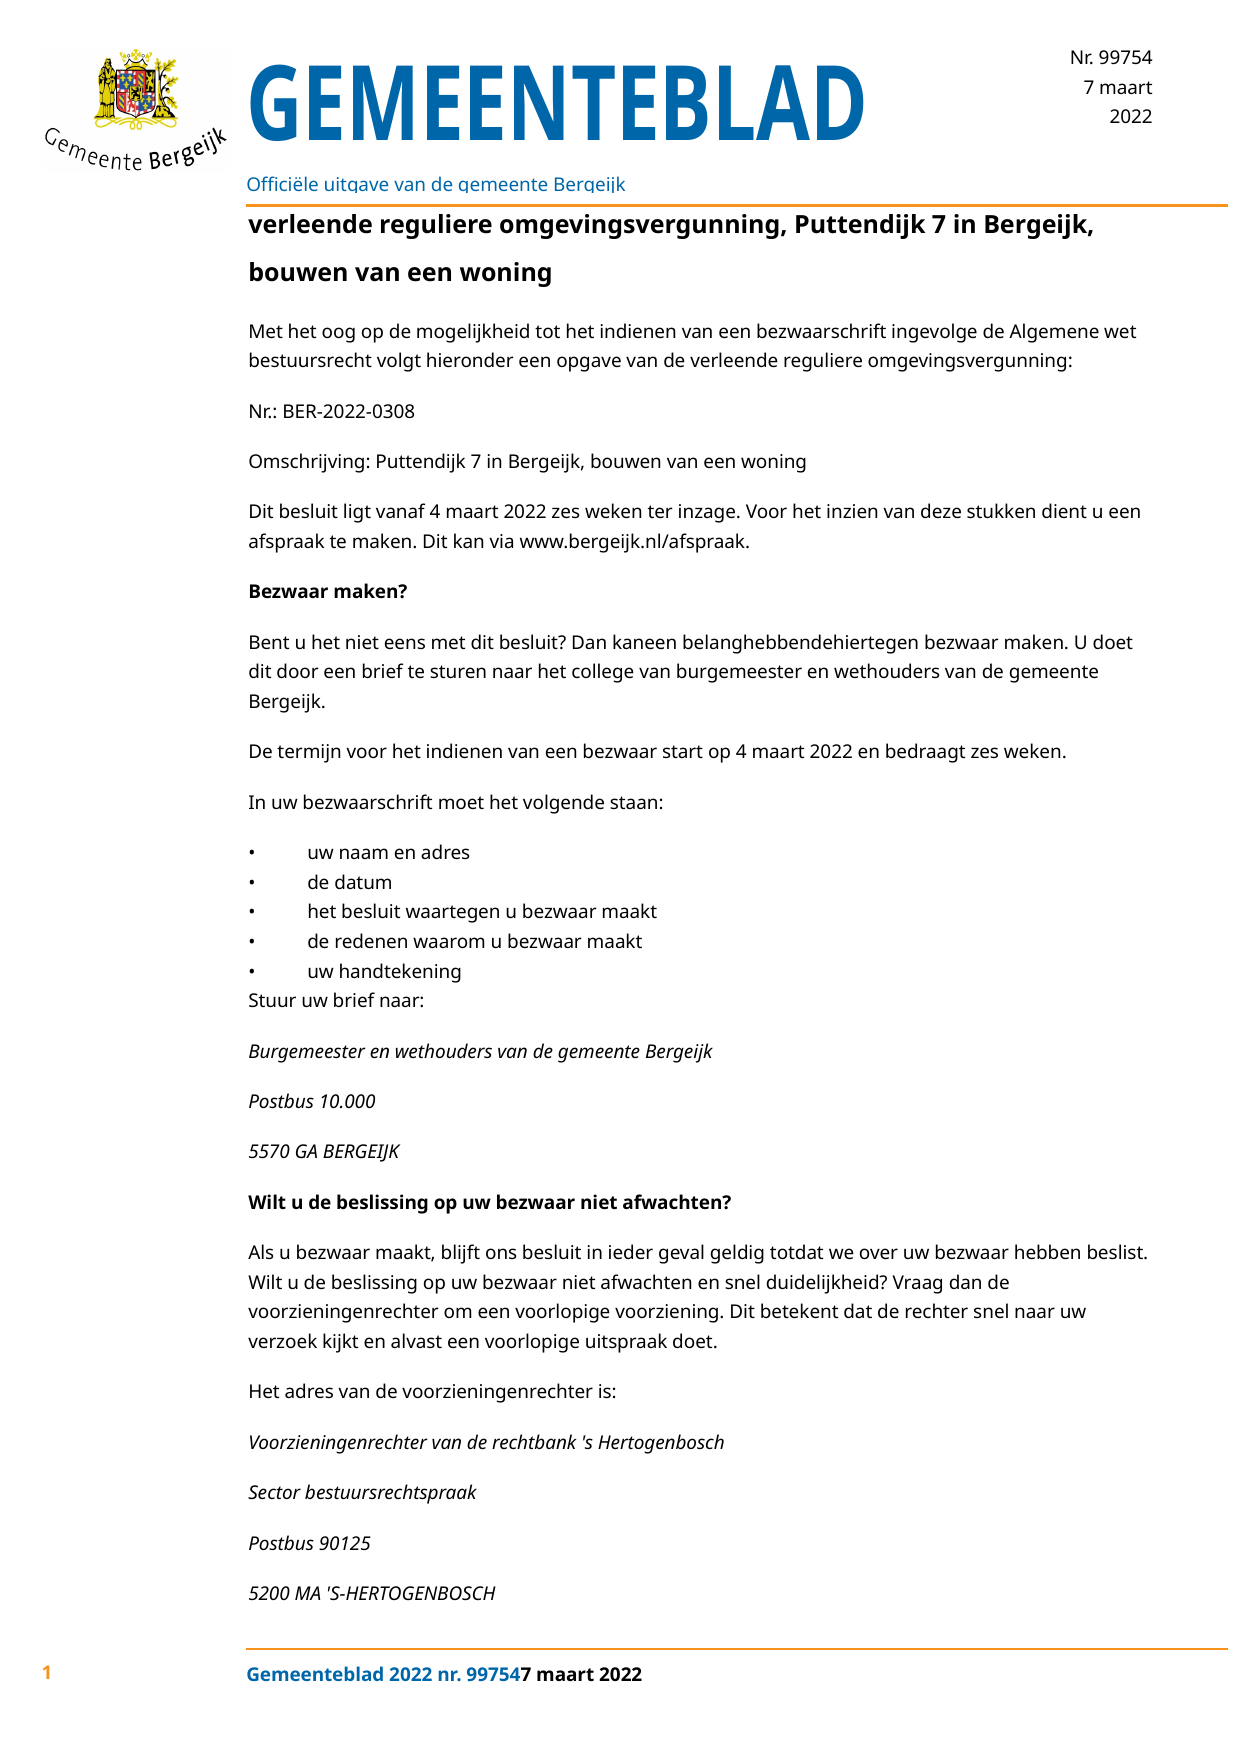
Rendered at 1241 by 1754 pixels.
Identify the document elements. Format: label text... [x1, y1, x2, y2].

text Met het oog op de mogelijkheid tot het indienen van een bezwaarschrift ingevolge de Algemene wet bestuursrecht volgt hieronder een opgave van de verleende reguliere omgevingsvergunning: [248, 318, 1152, 373]
text Burgemeester en wethouders van de gemeente Bergeijk [248, 1038, 1152, 1064]
text Postbus 10.000 [248, 1088, 1152, 1114]
text Voorzieningenrechter van de rechtbank 's Hertogenbosch [248, 1429, 1152, 1455]
text verleende reguliere omgevingsvergunning, Puttendijk 7 in Bergeijk, bouwen van een woning [248, 207, 1152, 288]
text Wilt u de beslissing op uw bezwaar niet afwachten? [248, 1189, 1152, 1215]
text Het adres van de voorzieningenrechter is: [248, 1379, 1152, 1404]
list de datum [248, 869, 1152, 895]
text Dit besluit ligt vanaf 4 maart 2022 zes weken ter inzage. Voor het inzien van deze stukken dient u een afspraak te maken. Dit kan via www.bergeijk.nl/afspraak. [248, 499, 1152, 554]
text Nr.: BER-2022-0308 [248, 398, 1152, 424]
list uw handtekening [248, 958, 1152, 984]
text Bezwaar maken? [248, 579, 1152, 604]
text 5570 GA BERGEIJK [248, 1139, 1152, 1164]
list het besluit waartegen u bezwaar maakt [248, 899, 1152, 924]
text Als u bezwaar maakt, blijft ons besluit in ieder geval geldig totdat we over uw bezwaar hebben beslist. Wilt u de beslissing op uw bezwaar niet afwachten en snel duidelijkheid? Vraag dan de voorzieningenrechter om een voorlopige voorziening. Dit betekent dat de rechter snel naar uw verzoek kijkt en alvast een voorlopige uitspraak doet. [248, 1239, 1152, 1354]
text Bent u het niet eens met dit besluit? Dan kaneen belanghebbendehiertegen bezwaar maken. U doet dit door een brief te sturen naar het college van burgemeester en wethouders van de gemeente Bergeijk. [248, 629, 1152, 714]
text Stuur uw brief naar: [248, 987, 1152, 1013]
text 5200 MA 'S-HERTOGENBOSCH [248, 1580, 1152, 1606]
text In uw bezwaarschrift moet het volgende staan: [248, 789, 1152, 815]
text Omschrijving: Puttendijk 7 in Bergeijk, bouwen van een woning [248, 448, 1152, 474]
text Postbus 90125 [248, 1530, 1152, 1556]
list uw naam en adres [248, 839, 1152, 865]
picture [41, 47, 231, 172]
text Sector bestuursrechtspraak [248, 1479, 1152, 1505]
text De termijn voor het indienen van een bezwaar start op 4 maart 2022 en bedraagt zes weken. [248, 739, 1152, 764]
list de redenen waarom u bezwaar maakt [248, 928, 1152, 954]
